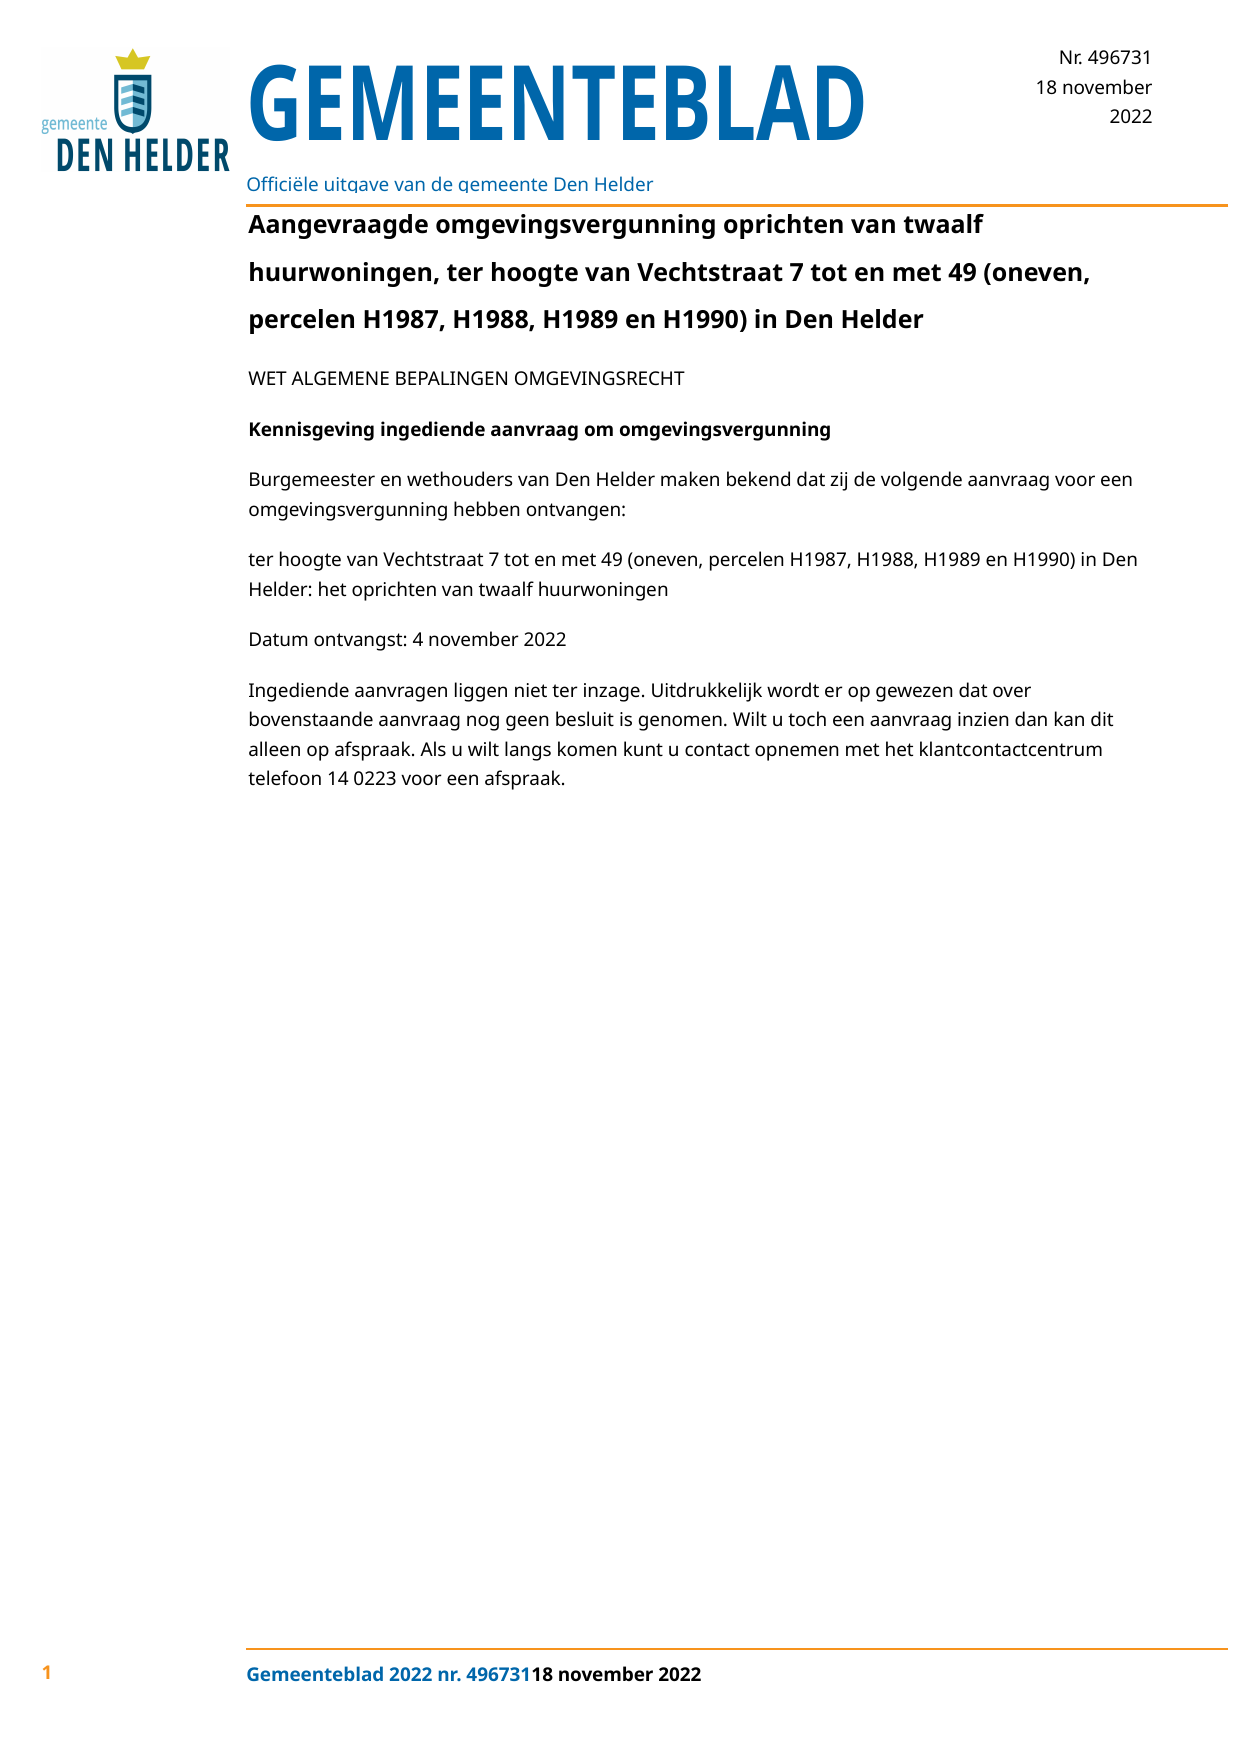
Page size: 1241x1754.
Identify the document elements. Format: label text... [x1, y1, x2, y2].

text ter hoogte van Vechtstraat 7 tot en met 49 (oneven, percelen H1987, H1988, H1989 en H1990) in Den Helder: het oprichten van twaalf huurwoningen [248, 546, 1152, 602]
text Aangevraagde omgevingsvergunning oprichten van twaalf huurwoningen, ter hoogte van Vechtstraat 7 tot en met 49 (oneven, percelen H1987, H1988, H1989 en H1990) in Den Helder [248, 207, 1152, 336]
text Ingediende aanvragen liggen niet ter inzage. Uitdrukkelijk wordt er op gewezen dat over bovenstaande aanvraag nog geen besluit is genomen. Wilt u toch een aanvraag inzien dan kan dit alleen op afspraak. Als u wilt langs komen kunt u contact opnemen met het klantcontactcentrum telefoon 14 0223 voor een afspraak. [248, 677, 1152, 791]
picture [182, 144, 187, 165]
text Kennisgeving ingediende aanvraag om omgevingsvergunning [248, 416, 1152, 442]
picture [130, 157, 135, 172]
text Datum ontvangst: 4 november 2022 [248, 626, 1152, 652]
text WET ALGEMENE BEPALINGEN OMGEVINGSRECHT [248, 366, 1152, 391]
picture [63, 144, 68, 165]
picture [41, 47, 231, 172]
text Burgemeester en wethouders van Den Helder maken bekend dat zij de volgende aanvraag voor een omgevingsvergunning hebben ontvangen: [248, 466, 1152, 522]
picture [100, 154, 106, 172]
picture [220, 160, 224, 172]
